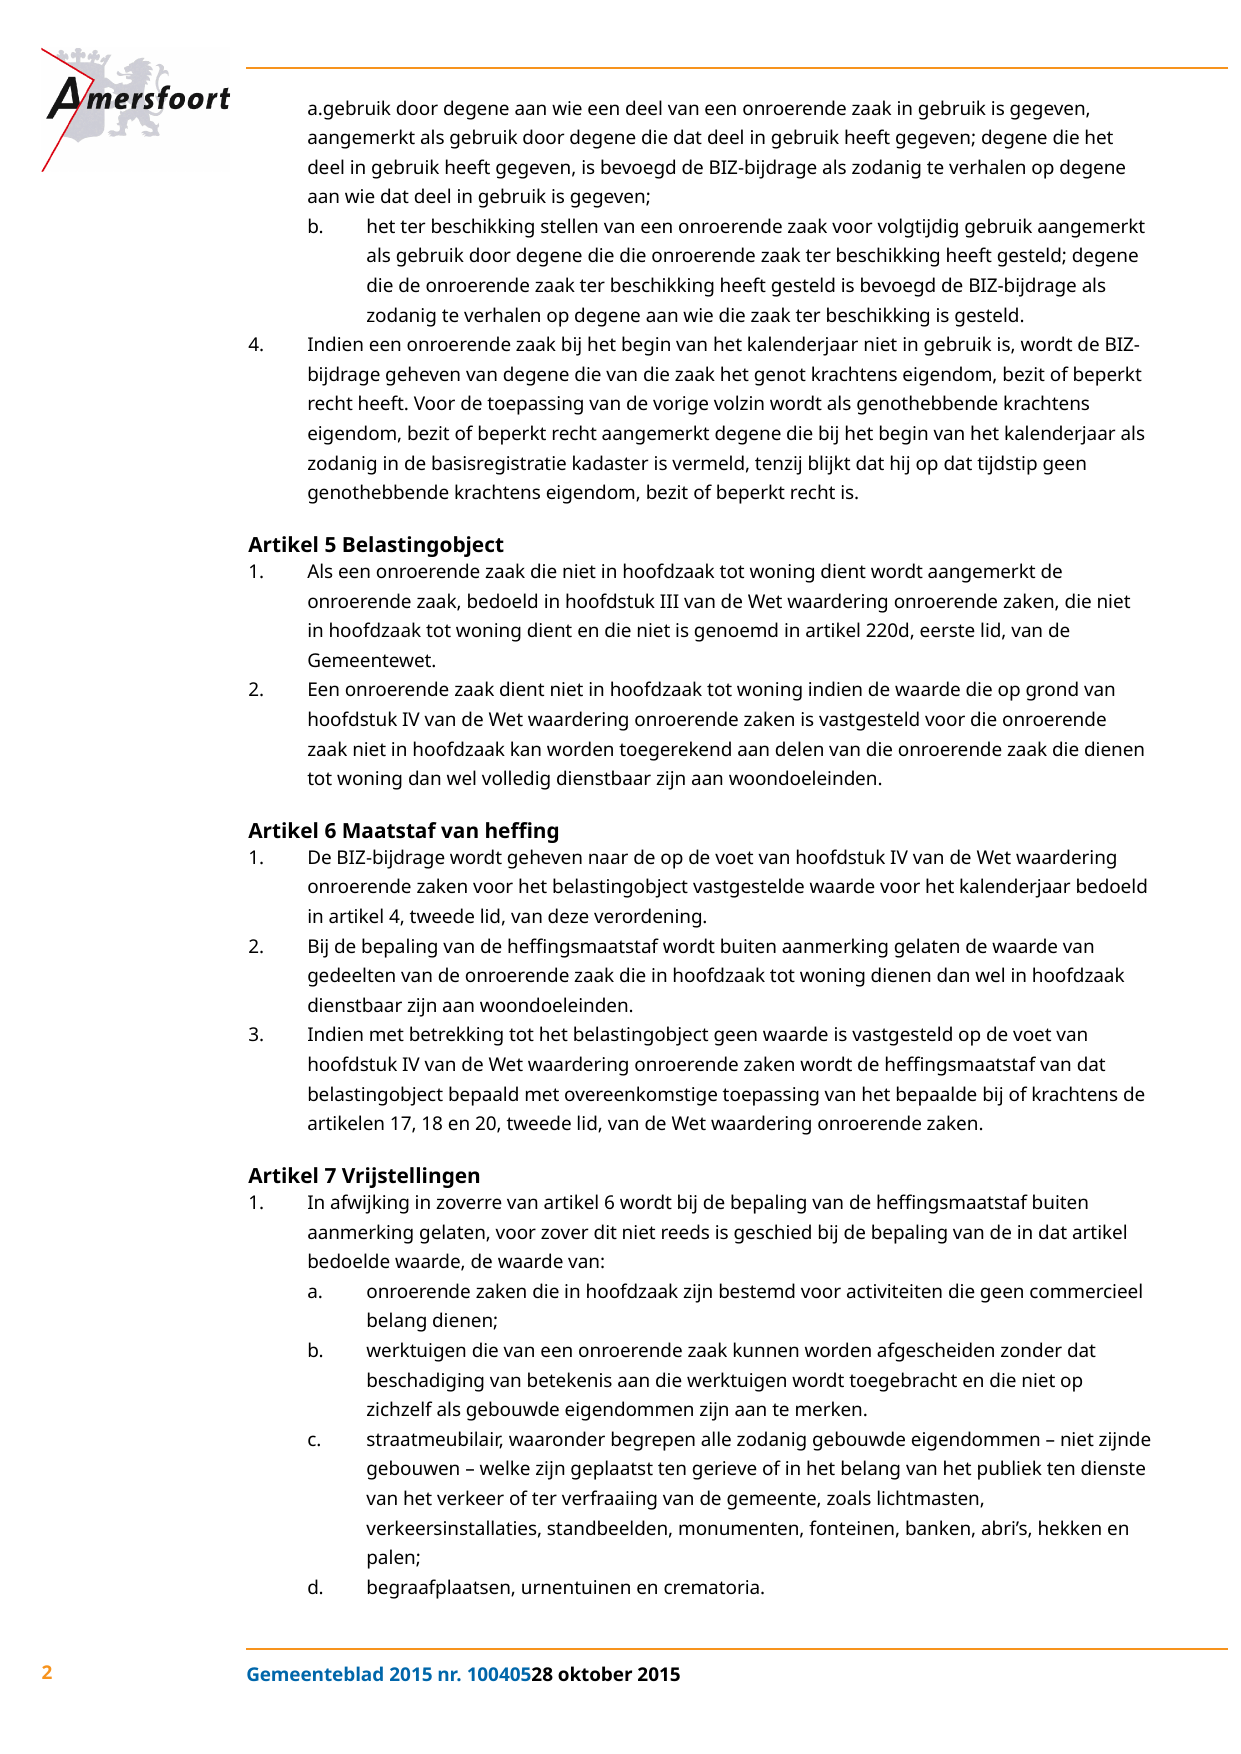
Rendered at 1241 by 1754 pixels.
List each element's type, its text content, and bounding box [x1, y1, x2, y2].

list Een onroerende zaak dient niet in hoofdzaak tot woning indien de waarde die op grond van hoofdstuk IV van de Wet waardering onroerende zaken is vastgesteld voor die onroerende zaak niet in hoofdzaak kan worden toegerekend aan delen van die onroerende zaak die dienen tot woning dan wel volledig dienstbaar zijn aan woondoeleinden. [248, 677, 1152, 791]
list het ter beschikking stellen van een onroerende zaak voor volgtijdig gebruik aangemerkt als gebruik door degene die die onroerende zaak ter beschikking heeft gesteld; degene die de onroerende zaak ter beschikking heeft gesteld is bevoegd de BIZ-bijdrage als zodanig te verhalen op degene aan wie die zaak ter beschikking is gesteld. [307, 213, 1152, 328]
picture [41, 47, 231, 172]
text Artikel 6 Maatstaf van heffing [248, 816, 1152, 844]
list Als een onroerende zaak die niet in hoofdzaak tot woning dient wordt aangemerkt de onroerende zaak, bedoeld in hoofdstuk III van de Wet waardering onroerende zaken, die niet in hoofdzaak tot woning dient en die niet is genoemd in artikel 220d, eerste lid, van de Gemeentewet. [248, 558, 1152, 673]
text Artikel 5 Belastingobject [248, 530, 1152, 558]
list Bij de bepaling van de heffingsmaatstaf wordt buiten aanmerking gelaten de waarde van gedeelten van de onroerende zaak die in hoofdzaak tot woning dienen dan wel in hoofdzaak dienstbaar zijn aan woondoeleinden. [248, 933, 1152, 1018]
list onroerende zaken die in hoofdzaak zijn bestemd voor activiteiten die geen commercieel belang dienen; [307, 1278, 1152, 1333]
list In afwijking in zoverre van artikel 6 wordt bij de bepaling van de heffingsmaatstaf buiten aanmerking gelaten, voor zover dit niet reeds is geschied bij de bepaling van de in dat artikel bedoelde waarde, de waarde van: [248, 1189, 1152, 1274]
list Indien een onroerende zaak bij het begin van het kalenderjaar niet in gebruik is, wordt de BIZ-bijdrage geheven van degene die van die zaak het genot krachtens eigendom, bezit of beperkt recht heeft. Voor de toepassing van de vorige volzin wordt als genothebbende krachtens eigendom, bezit of beperkt recht aangemerkt degene die bij het begin van het kalenderjaar als zodanig in de basisregistratie kadaster is vermeld, tenzij blijkt dat hij op dat tijdstip geen genothebbende krachtens eigendom, bezit of beperkt recht is. [248, 331, 1152, 505]
list begraafplaatsen, urnentuinen en crematoria. [307, 1574, 1152, 1599]
list a.gebruik door degene aan wie een deel van een onroerende zaak in gebruik is gegeven, aangemerkt als gebruik door degene die dat deel in gebruik heeft gegeven; degene die het deel in gebruik heeft gegeven, is bevoegd de BIZ-bijdrage als zodanig te verhalen op degene aan wie dat deel in gebruik is gegeven; [248, 95, 1152, 209]
list De BIZ-bijdrage wordt geheven naar de op de voet van hoofdstuk IV van de Wet waardering onroerende zaken voor het belastingobject vastgestelde waarde voor het kalenderjaar bedoeld in artikel 4, tweede lid, van deze verordening. [248, 844, 1152, 929]
list straatmeubilair, waaronder begrepen alle zodanig gebouwde eigendommen – niet zijnde gebouwen – welke zijn geplaatst ten gerieve of in het belang van het publiek ten dienste van het verkeer of ter verfraaiing van de gemeente, zoals lichtmasten, verkeersinstallaties, standbeelden, monumenten, fonteinen, banken, abri’s, hekken en palen; [307, 1426, 1152, 1570]
list Indien met betrekking tot het belastingobject geen waarde is vastgesteld op de voet van hoofdstuk IV van de Wet waardering onroerende zaken wordt de heffingsmaatstaf van dat belastingobject bepaald met overeenkomstige toepassing van het bepaalde bij of krachtens de artikelen 17, 18 en 20, tweede lid, van de Wet waardering onroerende zaken. [248, 1022, 1152, 1136]
list werktuigen die van een onroerende zaak kunnen worden afgescheiden zonder dat beschadiging van betekenis aan die werktuigen wordt toegebracht en die niet op zichzelf als gebouwde eigendommen zijn aan te merken. [307, 1337, 1152, 1422]
text Artikel 7 Vrijstellingen [248, 1161, 1152, 1189]
